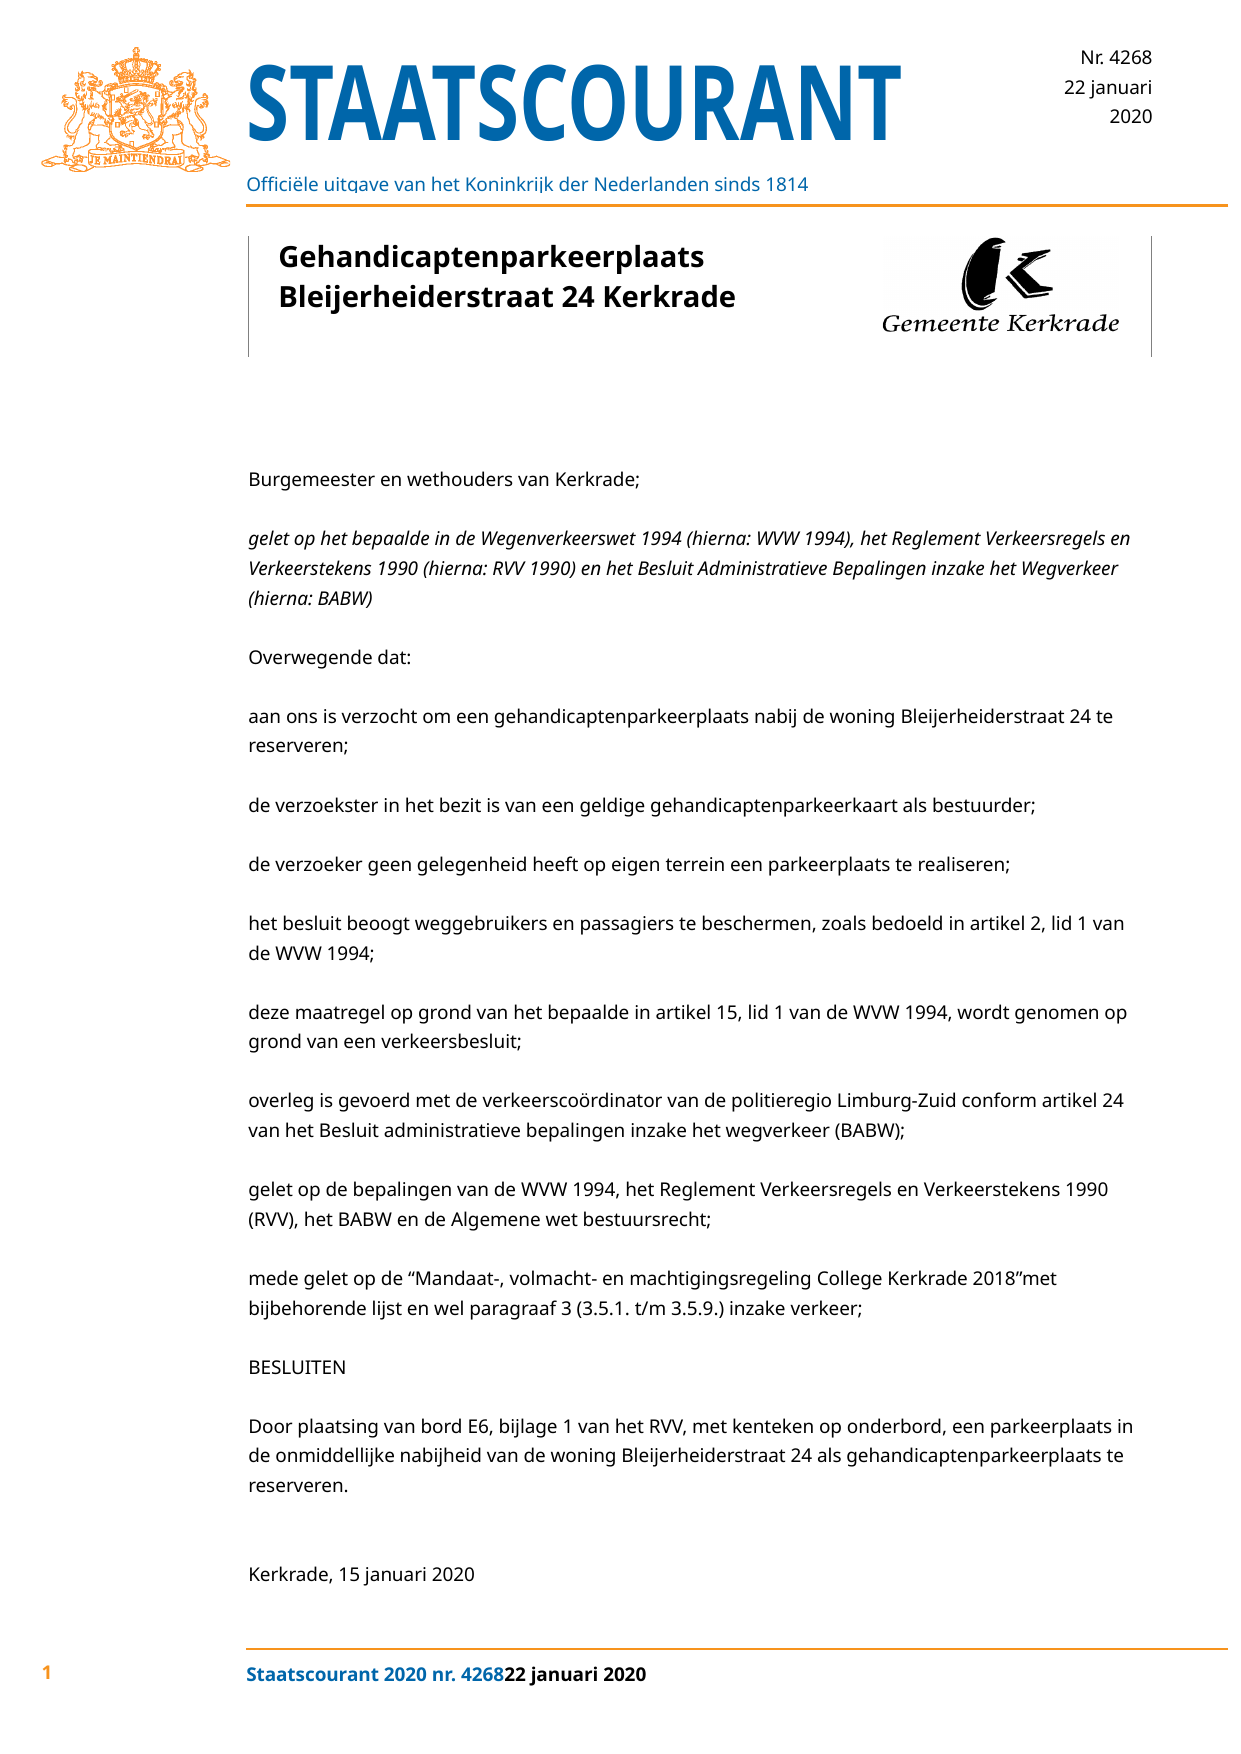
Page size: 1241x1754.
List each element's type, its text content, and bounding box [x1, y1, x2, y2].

text gelet op de bepalingen van de WVW 1994, het Reglement Verkeersregels en Verkeerstekens 1990 (RVV), het BABW en de Algemene wet bestuursrecht; [248, 1176, 1152, 1232]
table_header Gehandicaptenparkeerplaats Bleijerheiderstraat 24 Kerkrade [249, 236, 850, 357]
text deze maatregel op grond van het bepaalde in artikel 15, lid 1 van de WVW 1994, wordt genomen op grond van een verkeersbesluit; [248, 999, 1152, 1054]
text Kerkrade, 15 januari 2020 [248, 1561, 1152, 1587]
text aan ons is verzocht om een gehandicaptenparkeerplaats nabij de woning Bleijerheiderstraat 24 te reserveren; [248, 703, 1152, 758]
text de verzoeker geen gelegenheid heeft op eigen terrein een parkeerplaats te realiseren; [248, 851, 1152, 877]
table_header [850, 236, 1151, 357]
text de verzoekster in het bezit is van een geldige gehandicaptenparkeerkaart als bestuurder; [248, 792, 1152, 818]
text het besluit beoogt weggebruikers en passagiers te beschermen, zoals bedoeld in artikel 2, lid 1 van de WVW 1994; [248, 910, 1152, 966]
text overleg is gevoerd met de verkeerscoördinator van de politieregio Limburg-Zuid conform artikel 24 van het Besluit administratieve bepalingen inzake het wegverkeer (BABW); [248, 1088, 1152, 1143]
picture [882, 236, 1119, 332]
text mede gelet op de “Mandaat-, volmacht- en machtigingsregeling College Kerkrade 2018”met bijbehorende lijst en wel paragraaf 3 (3.5.1. t/m 3.5.9.) inzake verkeer; [248, 1265, 1152, 1321]
text BESLUITEN [248, 1354, 1152, 1380]
text Overwegende dat: [248, 644, 1152, 670]
text Burgemeester en wethouders van Kerkrade; [248, 466, 1152, 492]
text gelet op het bepaalde in de Wegenverkeerswet 1994 (hierna: WVW 1994), het Reglement Verkeersregels en Verkeerstekens 1990 (hierna: RVV 1990) en het Besluit Administratieve Bepalingen inzake het Wegverkeer (hierna: BABW) [248, 526, 1152, 611]
text Door plaatsing van bord E6, bijlage 1 van het RVV, met kenteken op onderbord, een parkeerplaats in de onmiddellijke nabijheid van de woning Bleijerheiderstraat 24 als gehandicaptenparkeerplaats te reserveren. [248, 1413, 1152, 1498]
picture [41, 47, 231, 172]
